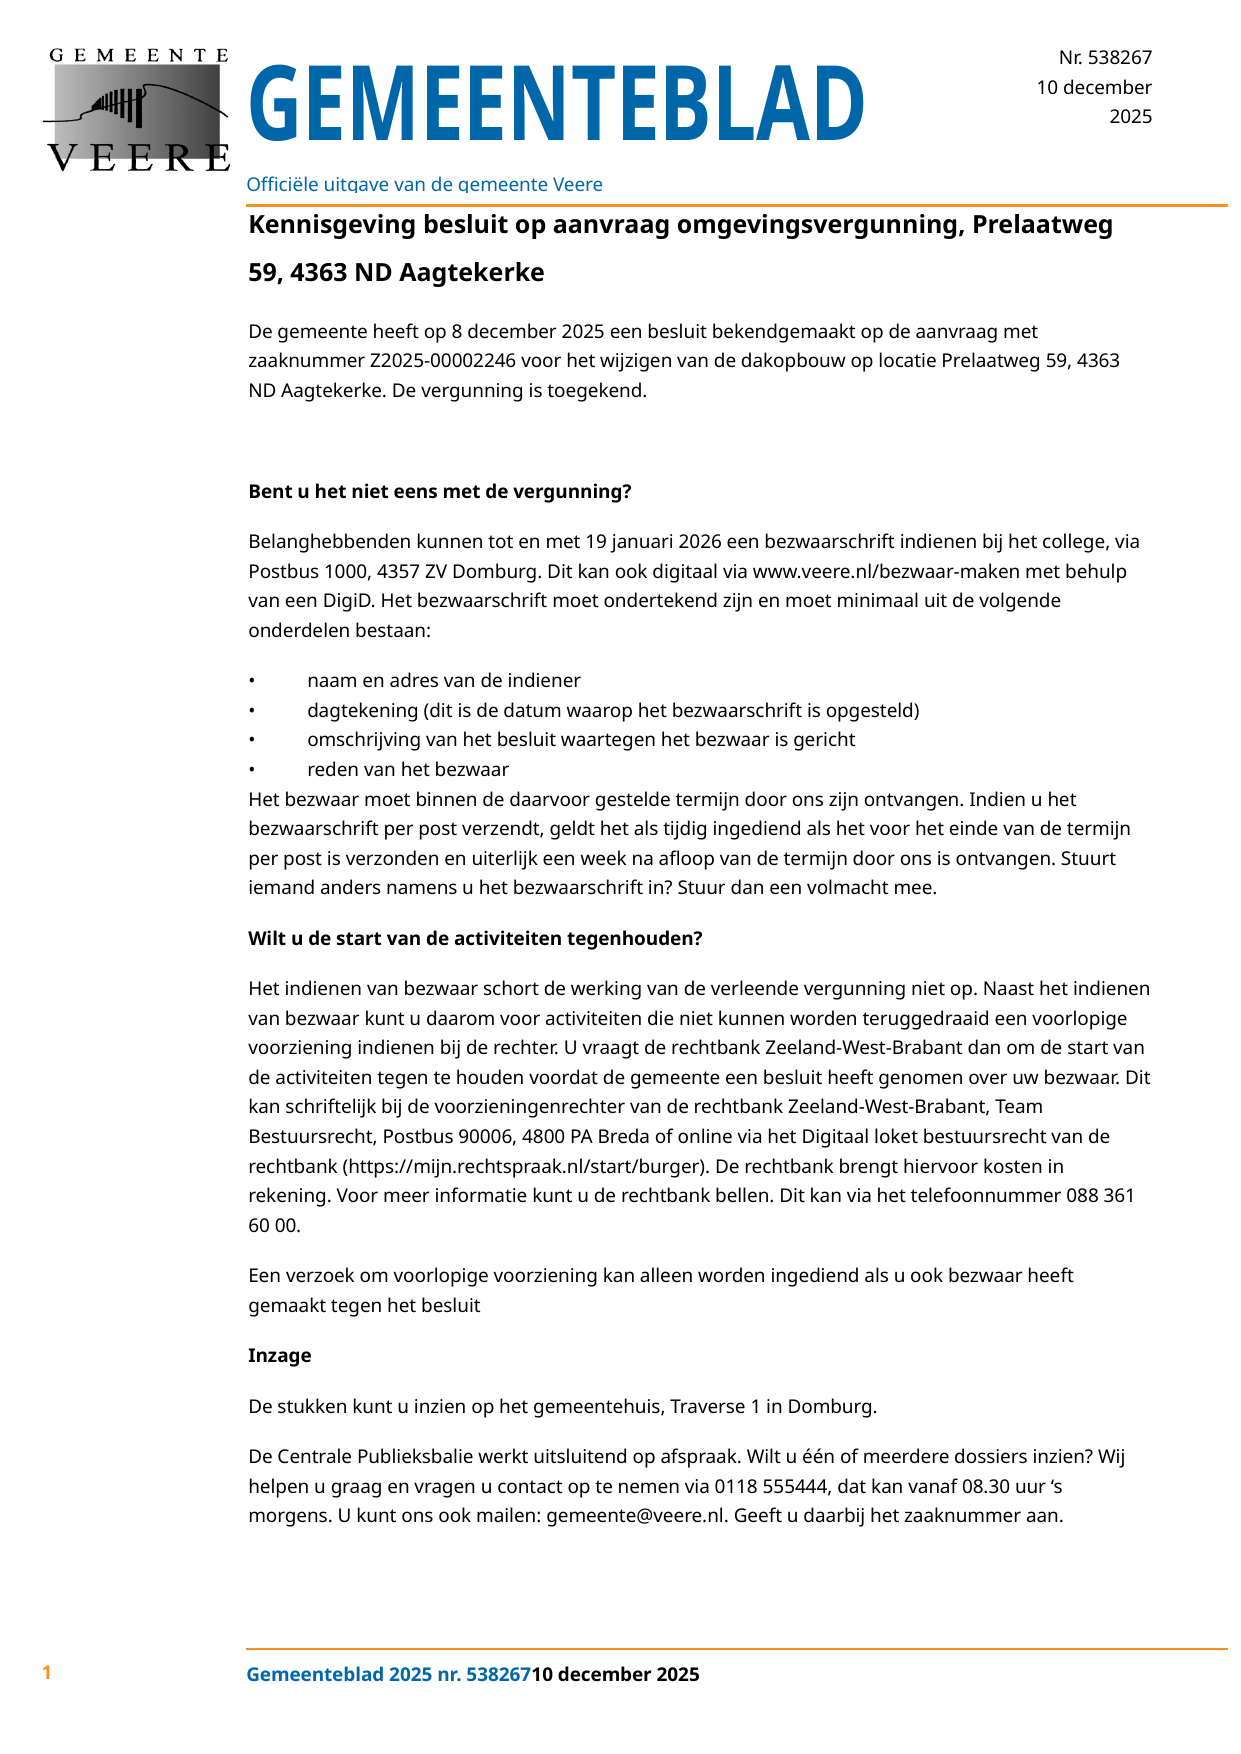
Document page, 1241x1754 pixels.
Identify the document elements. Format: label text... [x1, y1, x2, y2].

text Wilt u de start van de activiteiten tegenhouden? [248, 925, 1152, 951]
list naam en adres van de indiener [248, 667, 1152, 693]
text De gemeente heeft op 8 december 2025 een besluit bekendgemaakt op de aanvraag met zaaknummer Z2025-00002246 voor het wijzigen van de dakopbouw op locatie Prelaatweg 59, 4363 ND Aagtekerke. De vergunning is toegekend. [248, 318, 1152, 403]
text Bent u het niet eens met de vergunning? [248, 478, 1152, 504]
list reden van het bezwaar [248, 756, 1152, 782]
text Het bezwaar moet binnen de daarvoor gestelde termijn door ons zijn ontvangen. Indien u het bezwaarschrift per post verzendt, geldt het als tijdig ingediend als het voor het einde van de termijn per post is verzonden en uiterlijk een week na afloop van de termijn door ons is ontvangen. Stuurt iemand anders namens u het bezwaarschrift in? Stuur dan een volmacht mee. [248, 786, 1152, 900]
text De Centrale Publieksbalie werkt uitsluitend op afspraak. Wilt u één of meerdere dossiers inzien? Wij helpen u graag en vragen u contact op te nemen via 0118 555444, dat kan vanaf 08.30 uur ‘s morgens. U kunt ons ook mailen: gemeente@veere.nl. Geeft u daarbij het zaaknummer aan. [248, 1443, 1152, 1528]
text De stukken kunt u inzien op het gemeentehuis, Traverse 1 in Domburg. [248, 1393, 1152, 1419]
text Kennisgeving besluit op aanvraag omgevingsvergunning, Prelaatweg 59, 4363 ND Aagtekerke [248, 207, 1152, 288]
text Een verzoek om voorlopige voorziening kan alleen worden ingediend als u ook bezwaar heeft gemaakt tegen het besluit [248, 1262, 1152, 1318]
text Het indienen van bezwaar schort de werking van de verleende vergunning niet op. Naast het indienen van bezwaar kunt u daarom voor activiteiten die niet kunnen worden teruggedraaid een voorlopige voorziening indienen bij de rechter. U vraagt de rechtbank Zeeland-West-Brabant dan om de start van de activiteiten tegen te houden voordat de gemeente een besluit heeft genomen over uw bezwaar. Dit kan schriftelijk bij de voorzieningenrechter van de rechtbank Zeeland-West-Brabant, Team Bestuursrecht, Postbus 90006, 4800 PA Breda of online via het Digitaal loket bestuursrecht van de rechtbank (https://mijn.rechtspraak.nl/start/burger). De rechtbank brengt hiervoor kosten in rekening. Voor meer informatie kunt u de rechtbank bellen. Dit kan via het telefoonnummer 088 361 60 00. [248, 975, 1152, 1238]
list omschrijving van het besluit waartegen het bezwaar is gericht [248, 727, 1152, 752]
picture [41, 47, 231, 172]
text Inzage [248, 1342, 1152, 1368]
list dagtekening (dit is de datum waarop het bezwaarschrift is opgesteld) [248, 697, 1152, 723]
text Belanghebbenden kunnen tot en met 19 januari 2026 een bezwaarschrift indienen bij het college, via Postbus 1000, 4357 ZV Domburg. Dit kan ook digitaal via www.veere.nl/bezwaar-maken met behulp van een DigiD. Het bezwaarschrift moet ondertekend zijn en moet minimaal uit de volgende onderdelen bestaan: [248, 528, 1152, 643]
